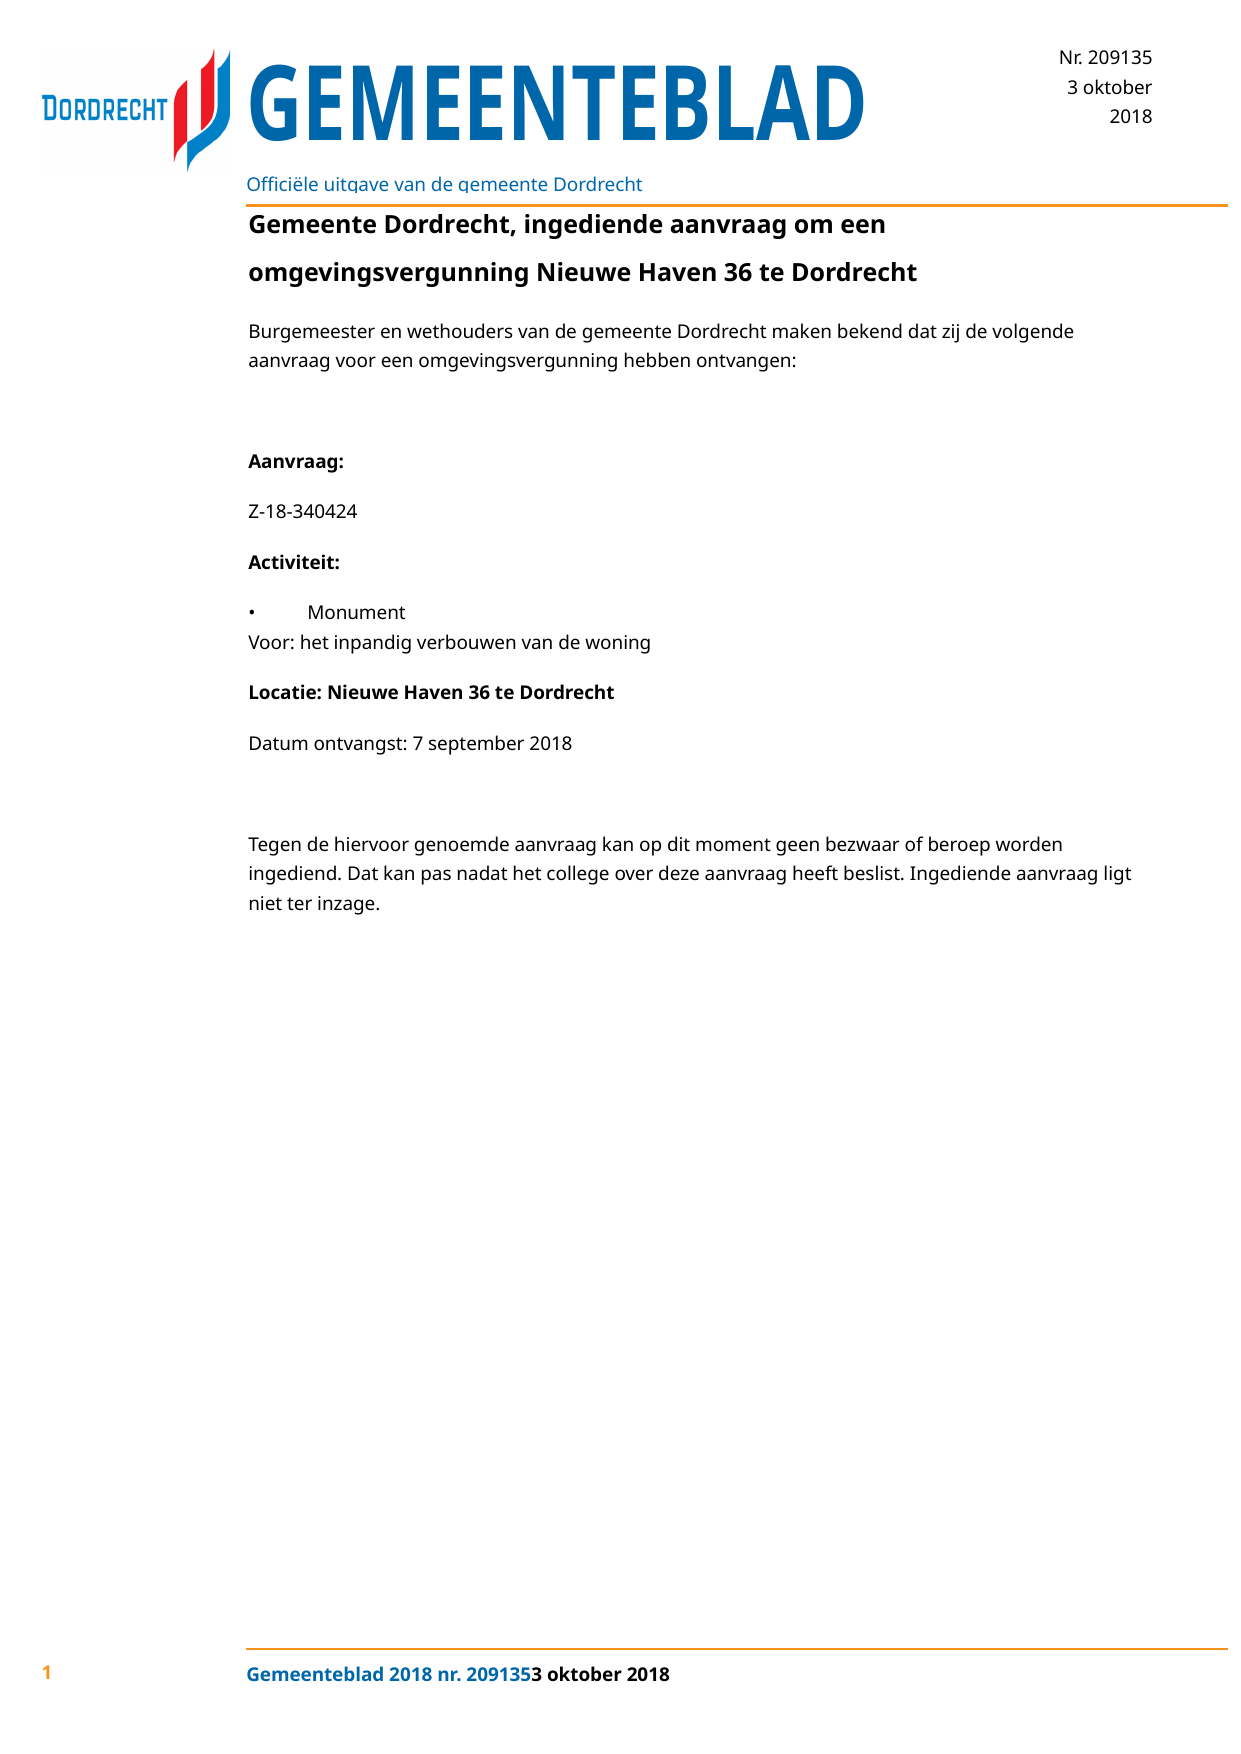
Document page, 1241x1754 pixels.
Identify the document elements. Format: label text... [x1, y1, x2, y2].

text Locatie: Nieuwe Haven 36 te Dordrecht [248, 679, 1152, 705]
text Datum ontvangst: 7 september 2018 [248, 730, 1152, 756]
text Aanvraag: [248, 448, 1152, 474]
picture [41, 47, 231, 172]
text Activiteit: [248, 549, 1152, 575]
text Tegen de hiervoor genoemde aanvraag kan op dit moment geen bezwaar of beroep worden ingediend. Dat kan pas nadat het college over deze aanvraag heeft beslist. Ingediende aanvraag ligt niet ter inzage. [248, 831, 1152, 916]
text Z-18-340424 [248, 499, 1152, 524]
text Burgemeester en wethouders van de gemeente Dordrecht maken bekend dat zij de volgende aanvraag voor een omgevingsvergunning hebben ontvangen: [248, 318, 1152, 373]
text Voor: het inpandig verbouwen van de woning [248, 629, 1152, 655]
list Monument [248, 599, 1152, 625]
text Gemeente Dordrecht, ingediende aanvraag om een omgevingsvergunning Nieuwe Haven 36 te Dordrecht [248, 207, 1152, 288]
